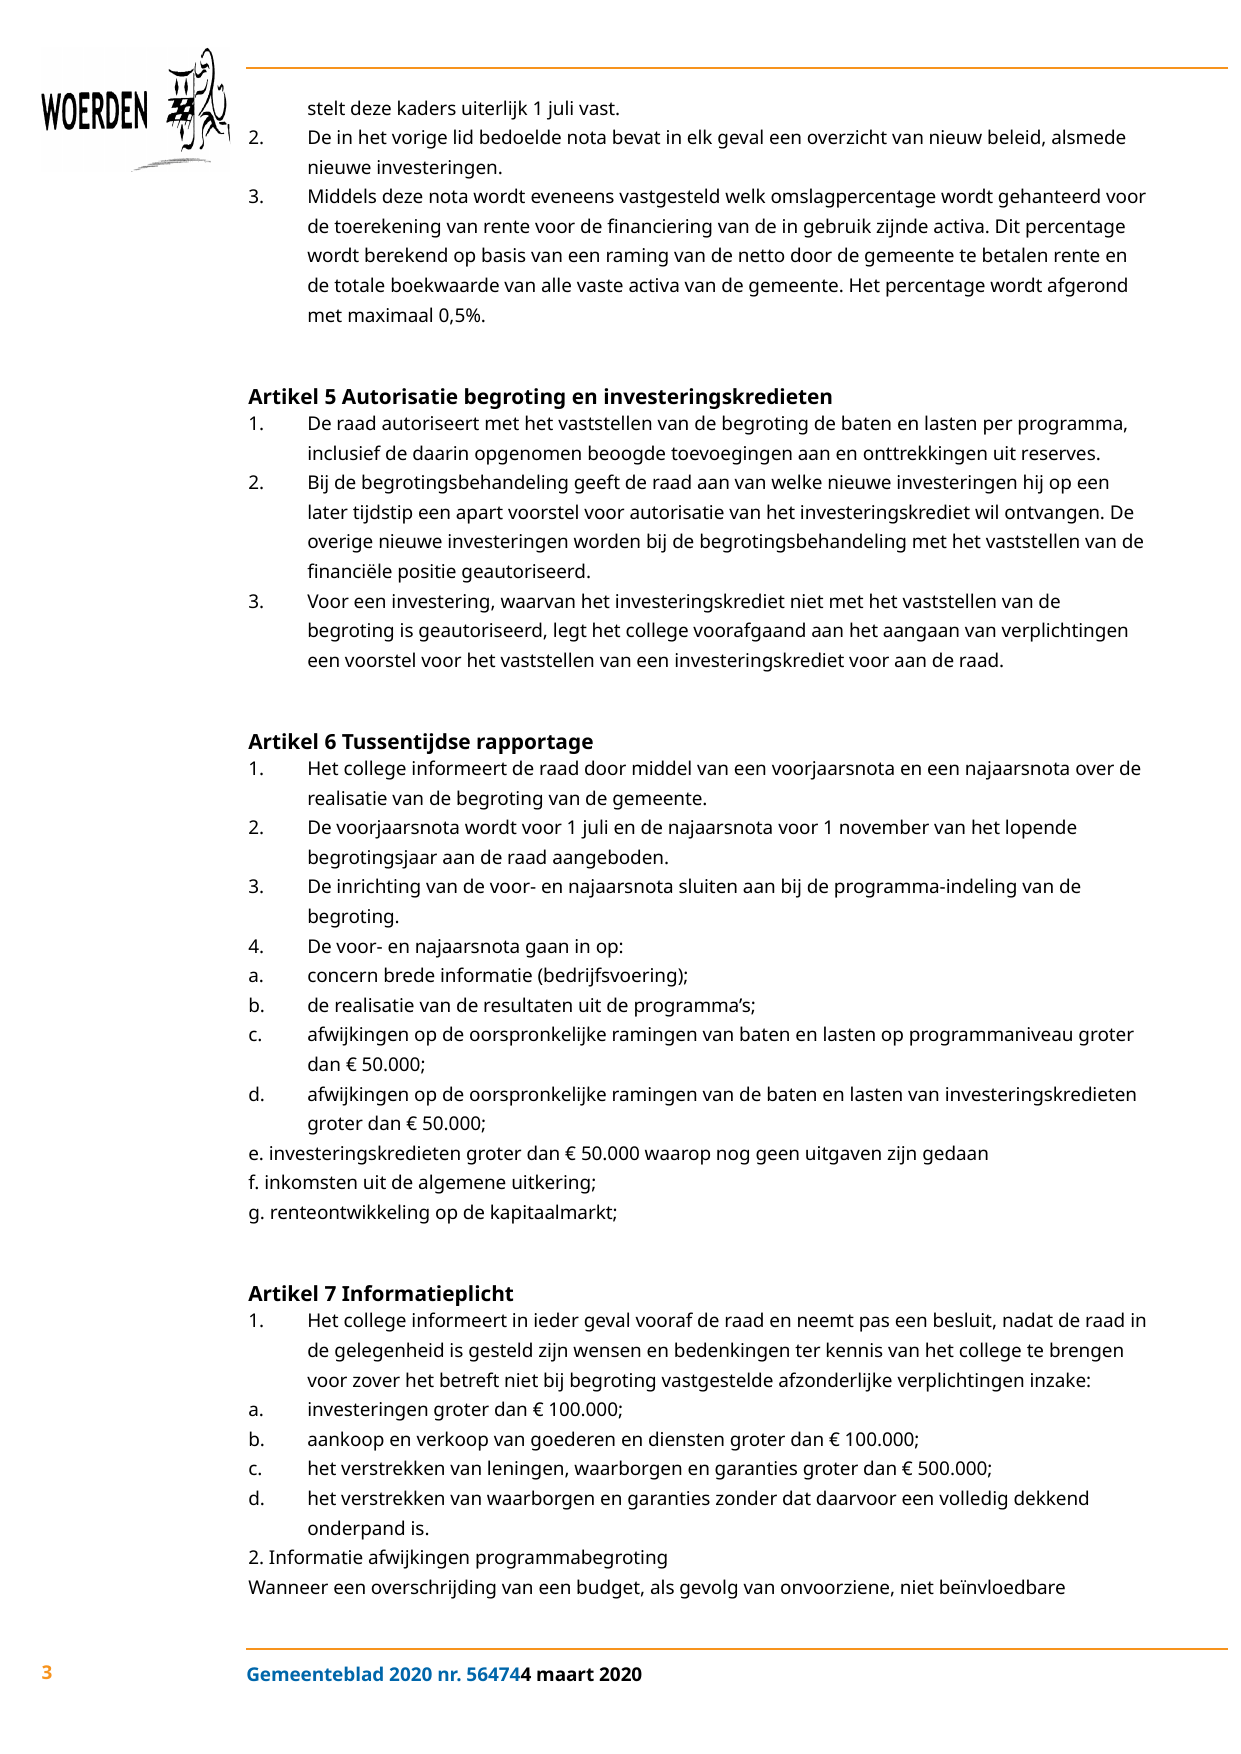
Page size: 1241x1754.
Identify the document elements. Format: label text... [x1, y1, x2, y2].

list aankoop en verkoop van goederen en diensten groter dan € 100.000; [248, 1426, 1152, 1452]
list De voorjaarsnota wordt voor 1 juli en de najaarsnota voor 1 november van het lopende begrotingsjaar aan de raad aangeboden. [248, 814, 1152, 870]
text Artikel 5 Autorisatie begroting en investeringskredieten [248, 382, 1152, 410]
list Bij de begrotingsbehandeling geeft de raad aan van welke nieuwe investeringen hij op een later tijdstip een apart voorstel voor autorisatie van het investeringskrediet wil ontvangen. De overige nieuwe investeringen worden bij de begrotingsbehandeling met het vaststellen van de financiële positie geautoriseerd. [248, 469, 1152, 584]
text 2. Informatie afwijkingen programmabegroting [248, 1544, 1152, 1570]
text Artikel 7 Informatieplicht [248, 1279, 1152, 1308]
list de realisatie van de resultaten uit de programma’s; [248, 992, 1152, 1018]
list Het college informeert de raad door middel van een voorjaarsnota en een najaarsnota over de realisatie van de begroting van de gemeente. [248, 755, 1152, 811]
list stelt deze kaders uiterlijk 1 juli vast. [248, 95, 1152, 121]
list De raad autoriseert met het vaststellen van de begroting de baten en lasten per programma, inclusief de daarin opgenomen beoogde toevoegingen aan en onttrekkingen uit reserves. [248, 410, 1152, 466]
picture [41, 47, 231, 172]
list investeringen groter dan € 100.000; [248, 1396, 1152, 1422]
list concern brede informatie (bedrijfsvoering); [248, 962, 1152, 988]
list De voor- en najaarsnota gaan in op: [248, 933, 1152, 959]
list Middels deze nota wordt eveneens vastgesteld welk omslagpercentage wordt gehanteerd voor de toerekening van rente voor de financiering van de in gebruik zijnde activa. Dit percentage wordt berekend op basis van een raming van de netto door de gemeente te betalen rente en de totale boekwaarde van alle vaste activa van de gemeente. Het percentage wordt afgerond met maximaal 0,5%. [248, 183, 1152, 328]
list afwijkingen op de oorspronkelijke ramingen van de baten en lasten van investeringskredieten groter dan € 50.000; [248, 1081, 1152, 1136]
list Het college informeert in ieder geval vooraf de raad en neemt pas een besluit, nadat de raad in de gelegenheid is gesteld zijn wensen en bedenkingen ter kennis van het college te brengen voor zover het betreft niet bij begroting vastgestelde afzonderlijke verplichtingen inzake: [248, 1308, 1152, 1392]
list De inrichting van de voor- en najaarsnota sluiten aan bij de programma-indeling van de begroting. [248, 874, 1152, 929]
text Artikel 6 Tussentijdse rapportage [248, 727, 1152, 755]
list het verstrekken van waarborgen en garanties zonder dat daarvoor een volledig dekkend onderpand is. [248, 1485, 1152, 1540]
list Voor een investering, waarvan het investeringskrediet niet met het vaststellen van de begroting is geautoriseerd, legt het college voorafgaand aan het aangaan van verplichtingen een voorstel voor het vaststellen van een investeringskrediet voor aan de raad. [248, 588, 1152, 673]
text f. inkomsten uit de algemene uitkering; [248, 1169, 1152, 1195]
list het verstrekken van leningen, waarborgen en garanties groter dan € 500.000; [248, 1456, 1152, 1481]
list afwijkingen op de oorspronkelijke ramingen van baten en lasten op programmaniveau groter dan € 50.000; [248, 1022, 1152, 1077]
text e. investeringskredieten groter dan € 50.000 waarop nog geen uitgaven zijn gedaan [248, 1140, 1152, 1166]
text Wanneer een overschrijding van een budget, als gevolg van onvoorziene, niet beïnvloedbare [248, 1574, 1152, 1599]
list De in het vorige lid bedoelde nota bevat in elk geval een overzicht van nieuw beleid, alsmede nieuwe investeringen. [248, 124, 1152, 180]
text g. renteontwikkeling op de kapitaalmarkt; [248, 1199, 1152, 1225]
